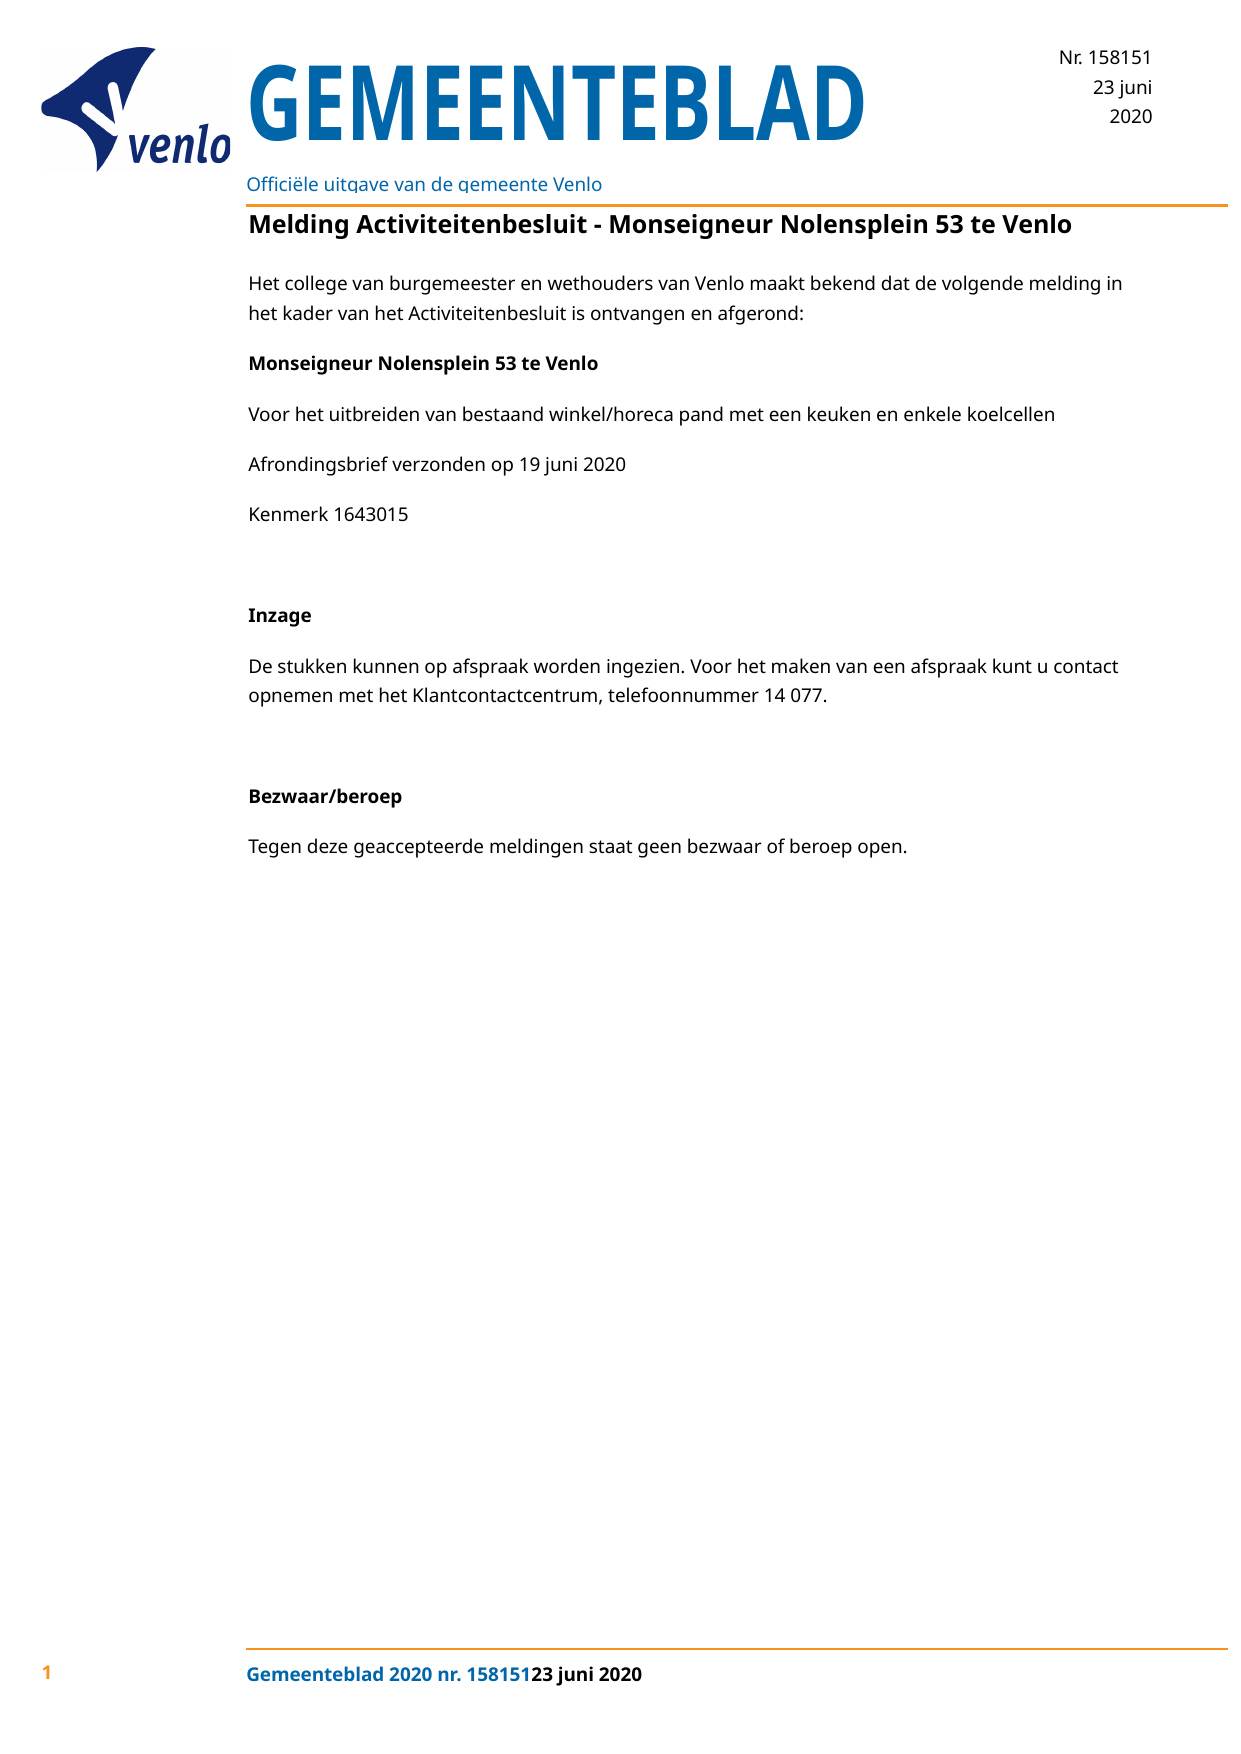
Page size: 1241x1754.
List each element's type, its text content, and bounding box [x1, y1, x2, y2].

text Tegen deze geaccepteerde meldingen staat geen bezwaar of beroep open. [248, 834, 1152, 859]
text Melding Activiteitenbesluit - Monseigneur Nolensplein 53 te Venlo [248, 207, 1152, 241]
text Inzage [248, 602, 1152, 628]
picture [41, 47, 231, 172]
text Bezwaar/beroep [248, 783, 1152, 809]
text Het college van burgemeester en wethouders van Venlo maakt bekend dat de volgende melding in het kader van het Activiteitenbesluit is ontvangen en afgerond: [248, 270, 1152, 326]
text De stukken kunnen op afspraak worden ingezien. Voor het maken van een afspraak kunt u contact opnemen met het Klantcontactcentrum, telefoonnummer 14 077. [248, 653, 1152, 708]
text Monseigneur Nolensplein 53 te Venlo [248, 350, 1152, 376]
text Afrondingsbrief verzonden op 19 juni 2020 [248, 451, 1152, 477]
text Kenmerk 1643015 [248, 502, 1152, 527]
text Voor het uitbreiden van bestaand winkel/horeca pand met een keuken en enkele koelcellen [248, 401, 1152, 426]
